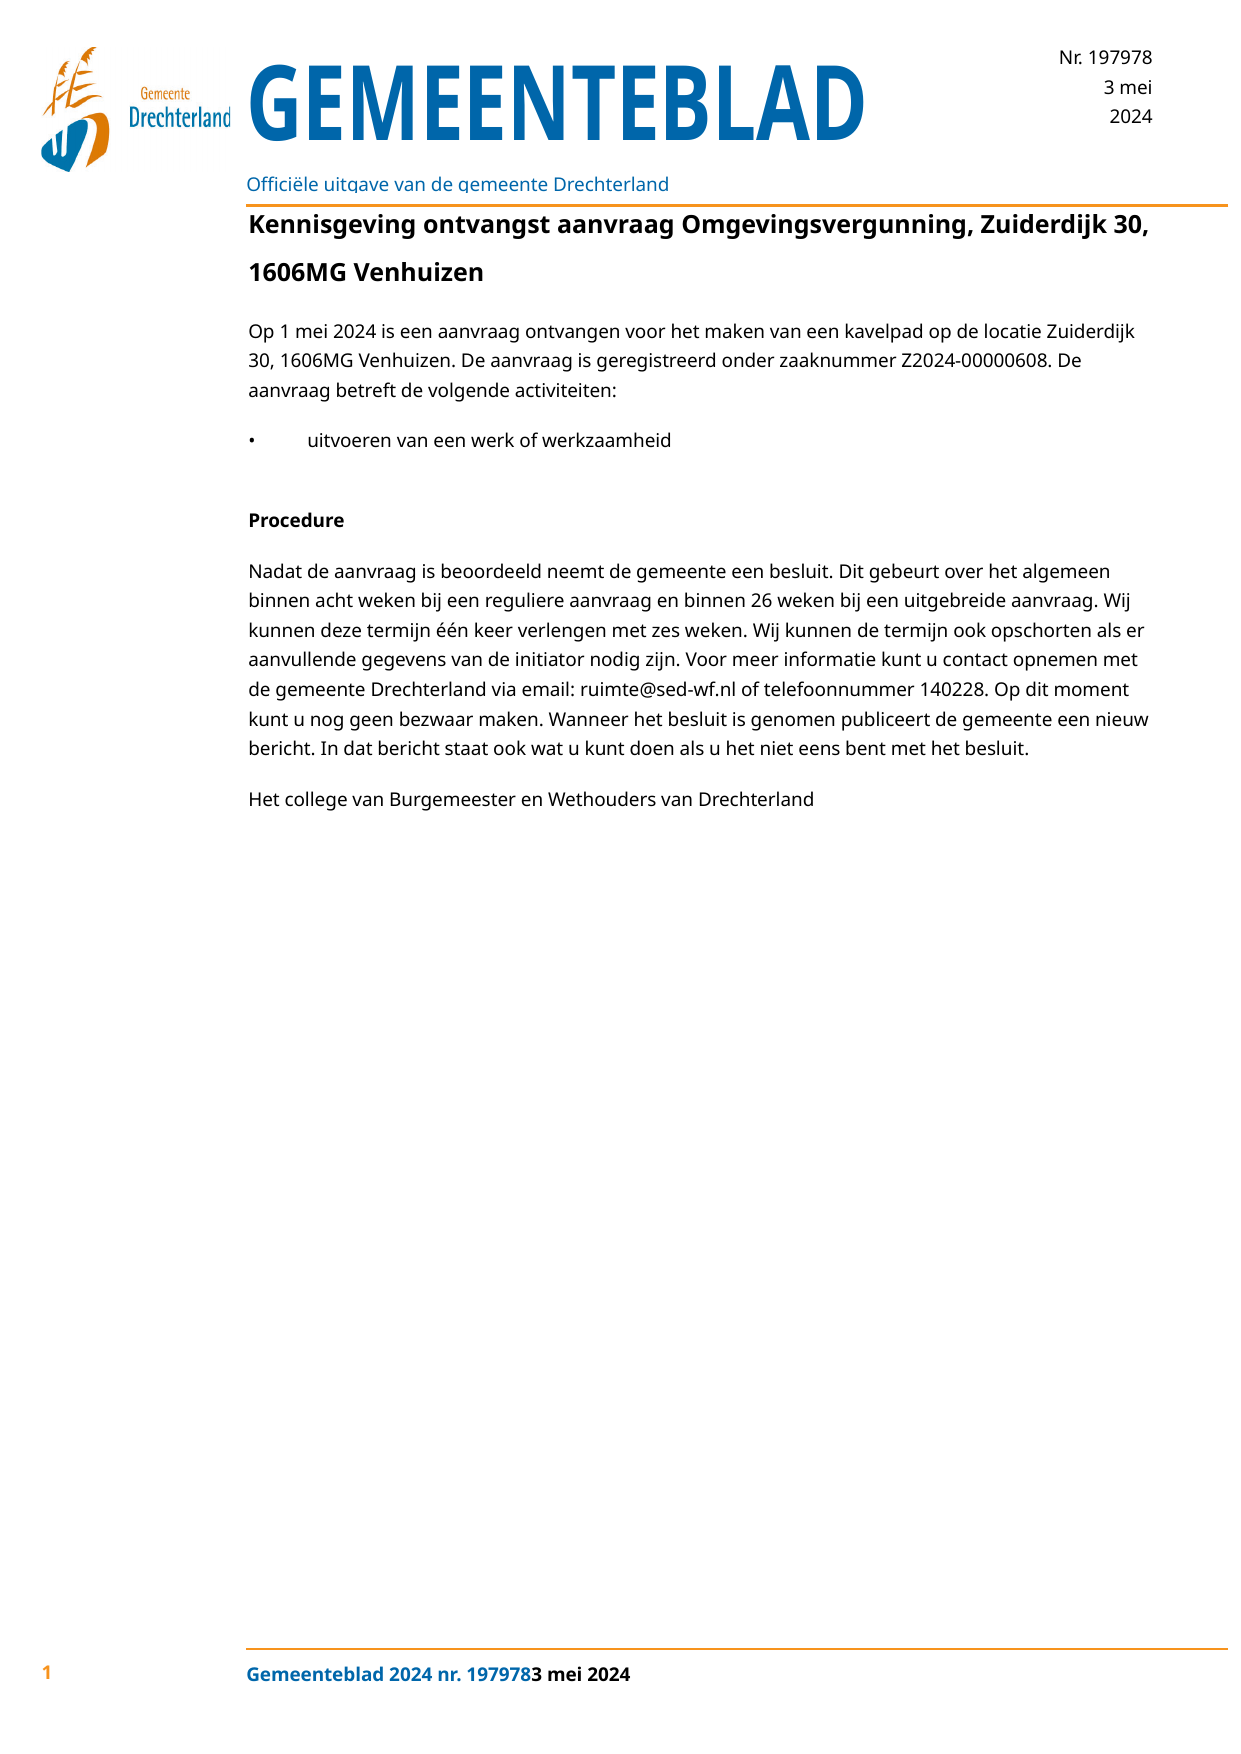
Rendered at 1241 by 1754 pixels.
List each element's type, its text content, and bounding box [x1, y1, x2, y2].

text Op 1 mei 2024 is een aanvraag ontvangen voor het maken van een kavelpad op de locatie Zuiderdijk 30, 1606MG Venhuizen. De aanvraag is geregistreerd onder zaaknummer Z2024-00000608. De aanvraag betreft de volgende activiteiten: [248, 318, 1152, 403]
text Het college van Burgemeester en Wethouders van Drechterland [248, 786, 1152, 812]
picture [226, 115, 231, 124]
text Procedure [248, 507, 1152, 533]
text Kennisgeving ontvangst aanvraag Omgevingsvergunning, Zuiderdijk 30, 1606MG Venhuizen [248, 207, 1152, 288]
text Nadat de aanvraag is beoordeeld neemt de gemeente een besluit. Dit gebeurt over het algemeen binnen acht weken bij een reguliere aanvraag en binnen 26 weken bij een uitgebreide aanvraag. Wij kunnen deze termijn één keer verlengen met zes weken. Wij kunnen de termijn ook opschorten als er aanvullende gegevens van de initiator nodig zijn. Voor meer informatie kunt u contact opnemen met de gemeente Drechterland via email: ruimte@sed-wf.nl of telefoonnummer 140228. Op dit moment kunt u nog geen bezwaar maken. Wanneer het besluit is genomen publiceert de gemeente een nieuw bericht. In dat bericht staat ook wat u kunt doen als u het niet eens bent met het besluit. [248, 558, 1152, 761]
picture [41, 158, 64, 172]
list uitvoeren van een werk of werkzaamheid [248, 427, 1152, 453]
picture [41, 47, 231, 172]
